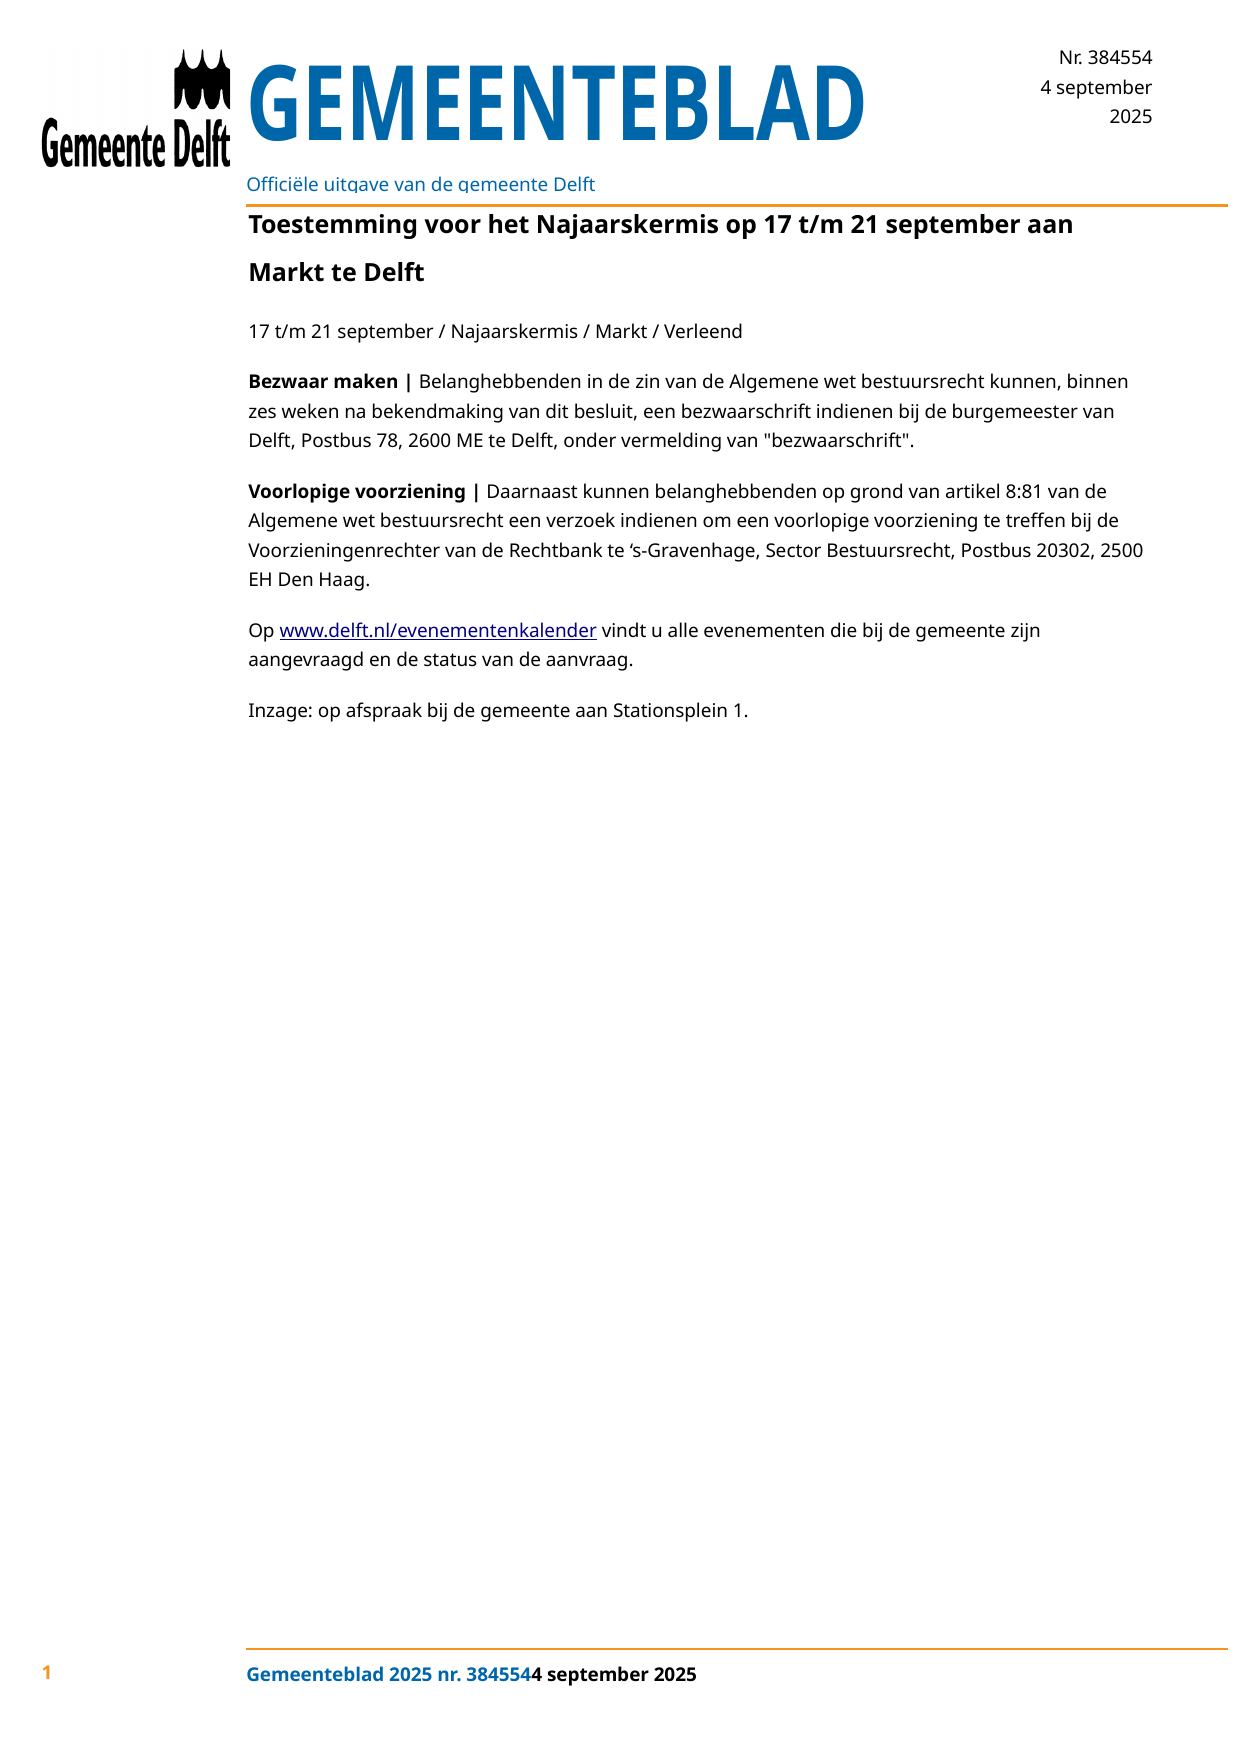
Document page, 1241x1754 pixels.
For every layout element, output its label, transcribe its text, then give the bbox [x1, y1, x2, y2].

text Op www.delft.nl/evenementenkalender vindt u alle evenementen die bij de gemeente zijn aangevraagd en de status van de aanvraag. [248, 617, 1152, 672]
text Toestemming voor het Najaarskermis op 17 t/m 21 september aan Markt te Delft [248, 207, 1152, 288]
text 17 t/m 21 september / Najaarskermis / Markt / Verleend [248, 318, 1152, 344]
text Bezwaar maken | Belanghebbenden in de zin van de Algemene wet bestuursrecht kunnen, binnen zes weken na bekendmaking van dit besluit, een bezwaarschrift indienen bij de burgemeester van Delft, Postbus 78, 2600 ME te Delft, onder vermelding van "bezwaarschrift". [248, 368, 1152, 453]
picture [41, 47, 231, 172]
text Voorlopige voorziening | Daarnaast kunnen belanghebbenden op grond van artikel 8:81 van de Algemene wet bestuursrecht een verzoek indienen om een voorlopige voorziening te treffen bij de Voorzieningenrechter van de Rechtbank te ‘s-Gravenhage, Sector Bestuursrecht, Postbus 20302, 2500 EH Den Haag. [248, 478, 1152, 592]
text Inzage: op afspraak bij de gemeente aan Stationsplein 1. [248, 697, 1152, 723]
